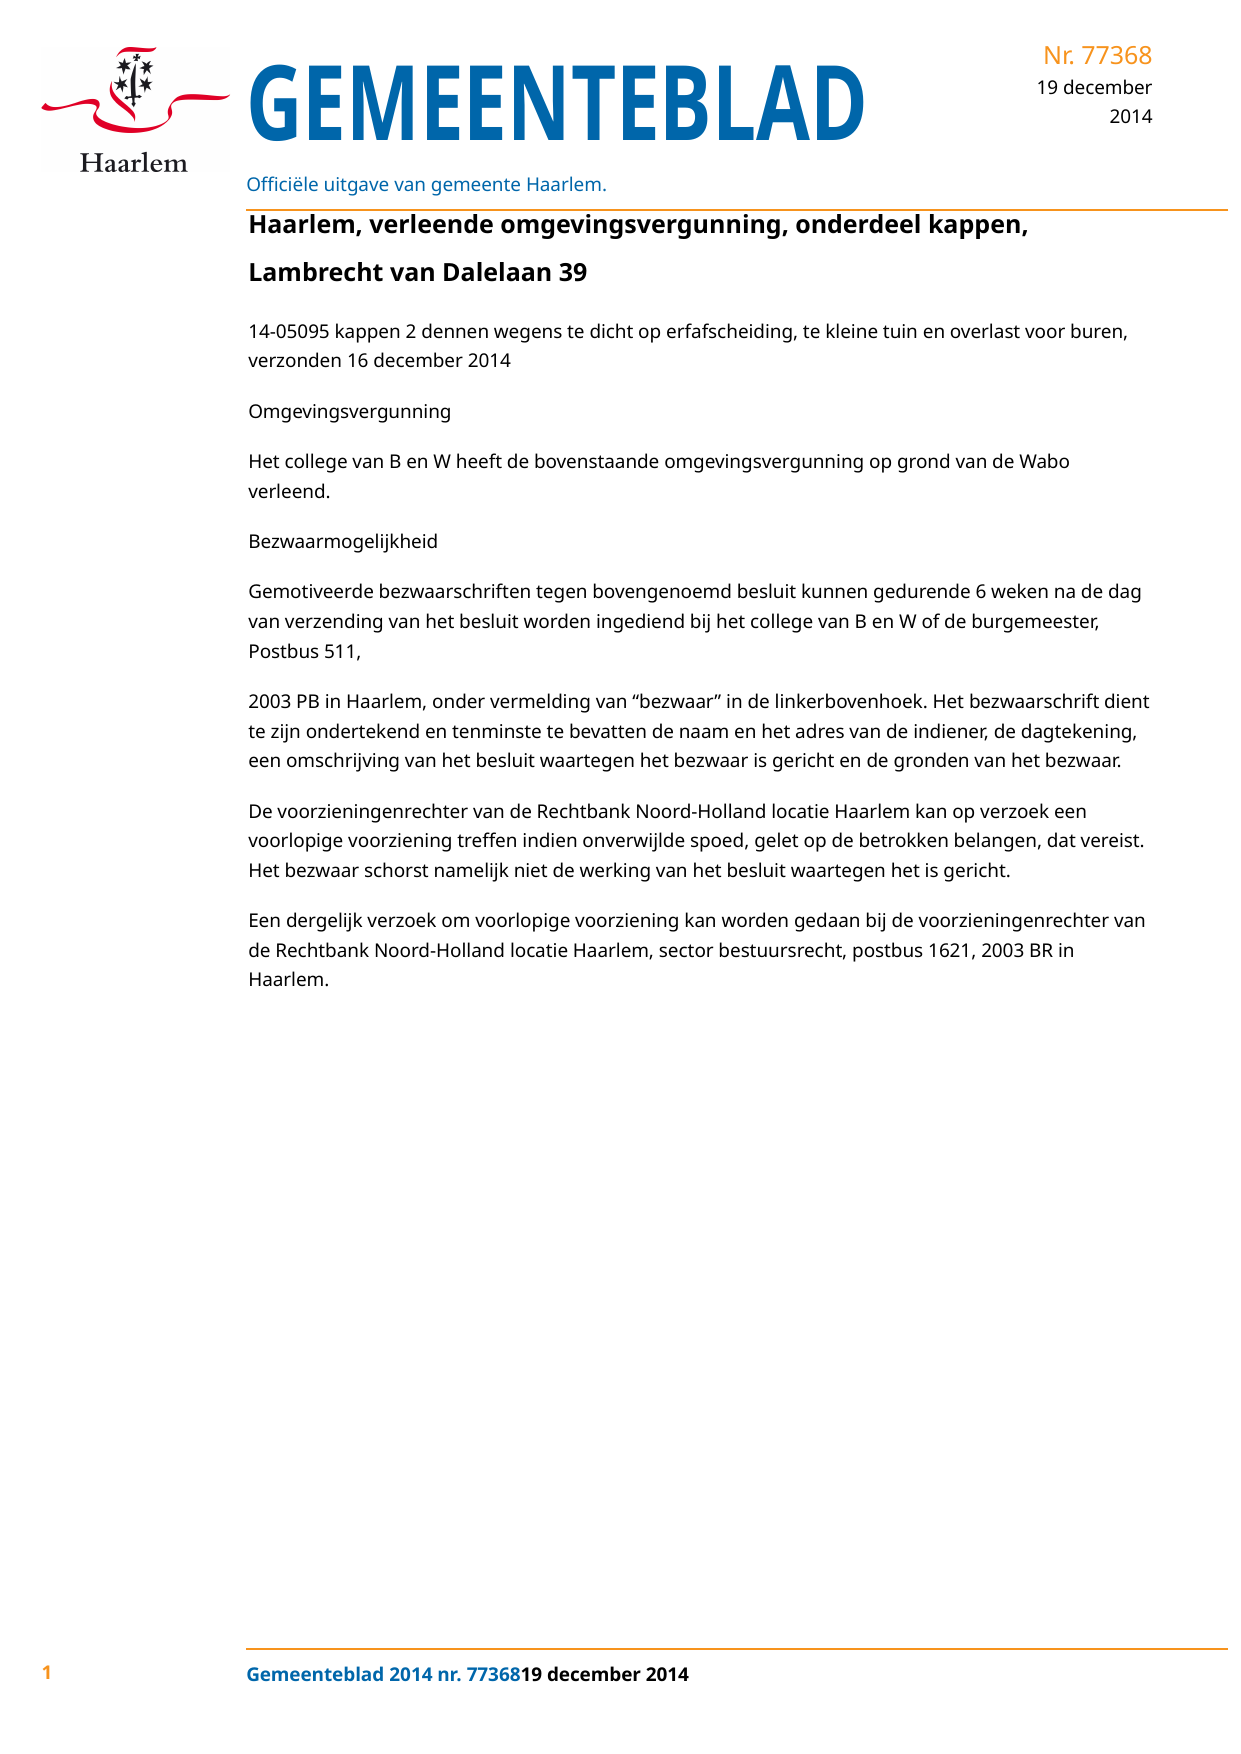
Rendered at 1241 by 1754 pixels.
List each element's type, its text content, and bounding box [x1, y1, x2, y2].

text Haarlem, verleende omgevingsvergunning, onderdeel kappen, Lambrecht van Dalelaan 39 [248, 211, 1152, 288]
text 14-05095 kappen 2 dennen wegens te dicht op erfafscheiding, te kleine tuin en overlast voor buren, verzonden 16 december 2014 [248, 318, 1152, 373]
text 2003 PB in Haarlem, onder vermelding van “bezwaar” in de linkerbovenhoek. Het bezwaarschrift dient te zijn ondertekend en tenminste te bevatten de naam en het adres van de indiener, de dagtekening, een omschrijving van het besluit waartegen het bezwaar is gericht en de gronden van het bezwaar. [248, 688, 1152, 773]
picture [41, 47, 231, 172]
text Omgevingsvergunning [248, 398, 1152, 424]
text De voorzieningenrechter van de Rechtbank Noord-Holland locatie Haarlem kan op verzoek een voorlopige voorziening treffen indien onverwijlde spoed, gelet op de betrokken belangen, dat vereist. Het bezwaar schorst namelijk niet de werking van het besluit waartegen het is gericht. [248, 798, 1152, 883]
text Een dergelijk verzoek om voorlopige voorziening kan worden gedaan bij de voorzieningenrechter van de Rechtbank Noord-Holland locatie Haarlem, sector bestuursrecht, postbus 1621, 2003 BR in Haarlem. [248, 907, 1152, 992]
text Bezwaarmogelijkheid [248, 528, 1152, 554]
text Gemotiveerde bezwaarschriften tegen bovengenoemd besluit kunnen gedurende 6 weken na de dag van verzending van het besluit worden ingediend bij het college van B en W of de burgemeester, Postbus 511, [248, 579, 1152, 664]
text Het college van B en W heeft de bovenstaande omgevingsvergunning op grond van de Wabo verleend. [248, 448, 1152, 504]
